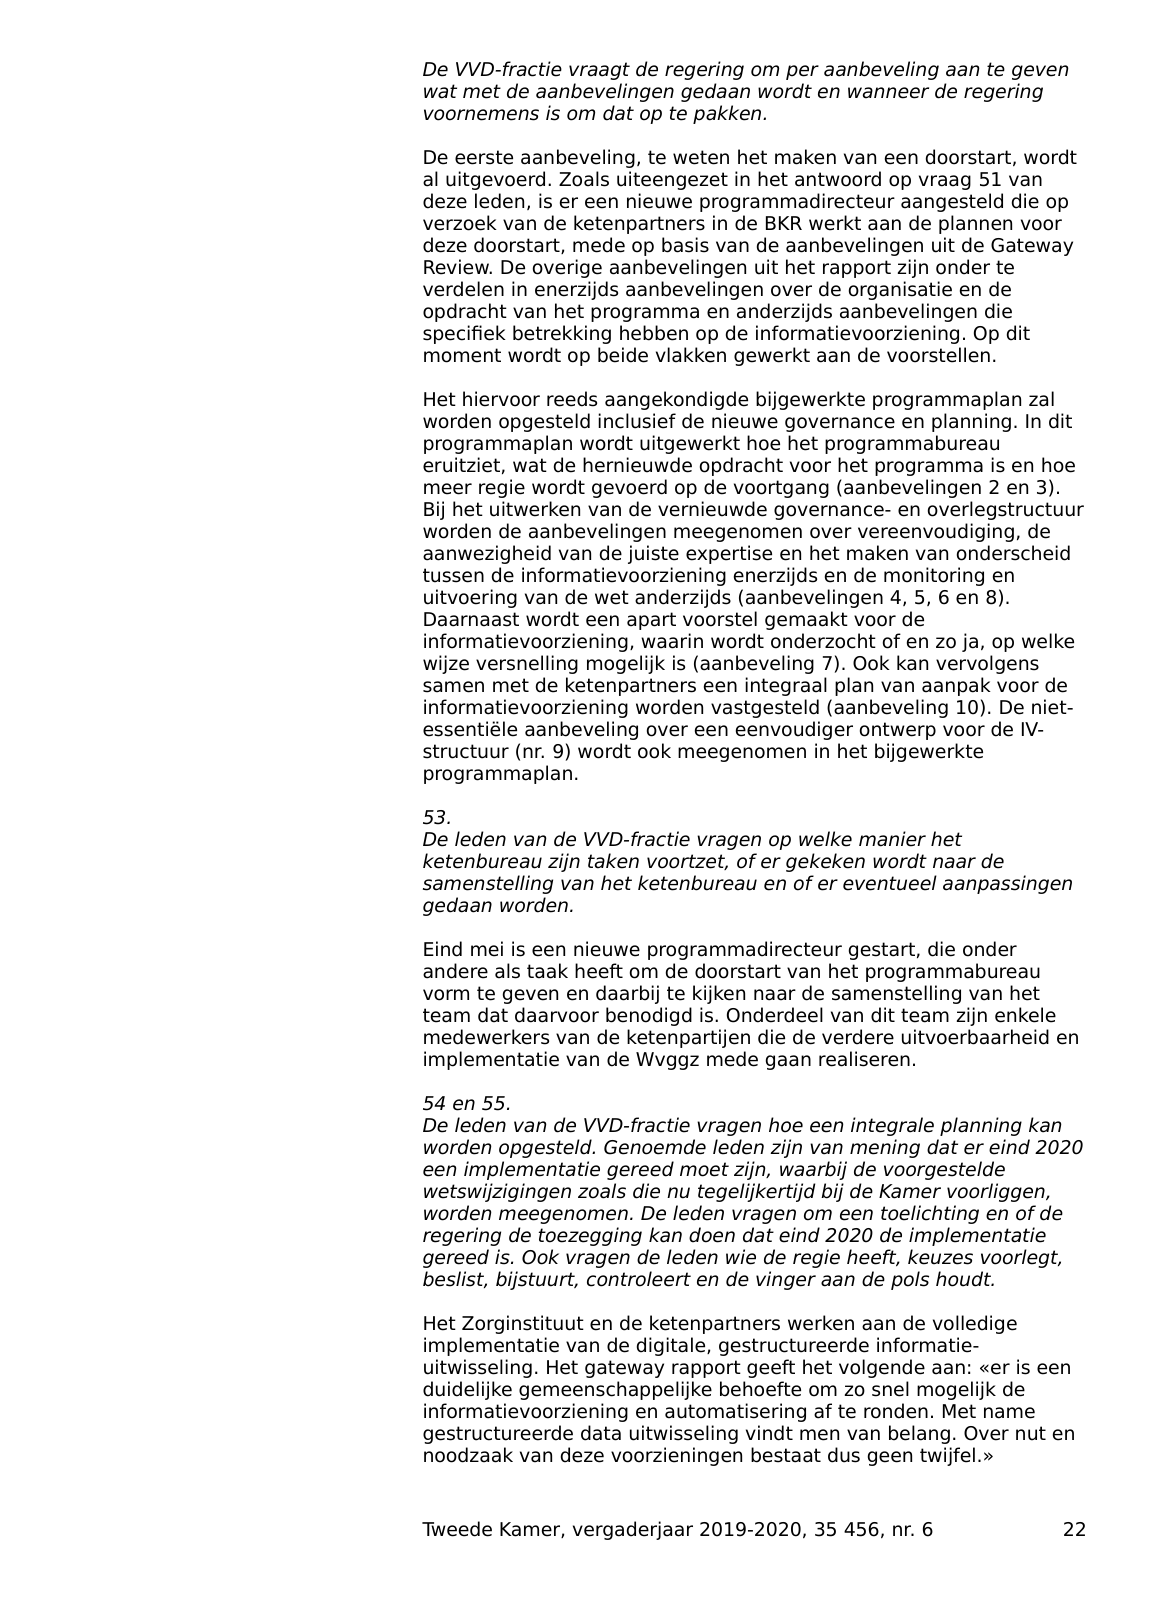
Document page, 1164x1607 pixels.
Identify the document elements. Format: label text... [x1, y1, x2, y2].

text Eind mei is een nieuwe programmadirecteur gestart, die onder andere als taak heeft om de doorstart van het programmabureau vorm te geven en daarbij te kijken naar de samenstelling van het team dat daarvoor benodigd is. Onderdeel van dit team zijn enkele medewerkers van de ketenpartijen die de verdere uitvoerbaarheid en implementatie van de Wvggz mede gaan realiseren. [422, 939, 1087, 1071]
text 54 en 55. [422, 1093, 1087, 1115]
text Het Zorginstituut en de ketenpartners werken aan de volledige implementatie van de digitale, gestructureerde informatie-uitwisseling. Het gateway rapport geeft het volgende aan: «er is een duidelijke gemeenschappelijke behoefte om zo snel mogelijk de informatievoorziening en automatisering af te ronden. Met name gestructureerde data uitwisseling vindt men van belang. Over nut en noodzaak van deze voorzieningen bestaat dus geen twijfel.» [422, 1313, 1087, 1467]
text De leden van de VVD-fractie vragen hoe een integrale planning kan worden opgesteld. Genoemde leden zijn van mening dat er eind 2020 een implementatie gereed moet zijn, waarbij de voorgestelde wetswijzigingen zoals die nu tegelijkertijd bij de Kamer voorliggen, worden meegenomen. De leden vragen om een toelichting en of de regering de toezegging kan doen dat eind 2020 de implementatie gereed is. Ook vragen de leden wie de regie heeft, keuzes voorlegt, beslist, bijstuurt, controleert en de vinger aan de pols houdt. [422, 1115, 1087, 1291]
text De leden van de VVD-fractie vragen op welke manier het ketenbureau zijn taken voortzet, of er gekeken wordt naar de samenstelling van het ketenbureau en of er eventueel aanpassingen gedaan worden. [422, 829, 1087, 917]
text opdracht van het programma en anderzijds aanbevelingen die specifiek betrekking hebben op de informatievoorziening. Op dit moment wordt op beide vlakken gewerkt aan de voorstellen. [422, 301, 1087, 367]
text 53. [422, 807, 1087, 829]
text De VVD-fractie vraagt de regering om per aanbeveling aan te geven wat met de aanbevelingen gedaan wordt en wanneer de regering voornemens is om dat op te pakken. [422, 59, 1087, 125]
text De eerste aanbeveling, te weten het maken van een doorstart, wordt al uitgevoerd. Zoals uiteengezet in het antwoord op vraag 51 van deze leden, is er een nieuwe programmadirecteur aangesteld die op verzoek van de ketenpartners in de BKR werkt aan de plannen voor deze doorstart, mede op basis van de aanbevelingen uit de Gateway Review. De overige aanbevelingen uit het rapport zijn onder te verdelen in enerzijds aanbevelingen over de organisatie en de [422, 147, 1087, 301]
text Het hiervoor reeds aangekondigde bijgewerkte programmaplan zal worden opgesteld inclusief de nieuwe governance en planning. In dit programmaplan wordt uitgewerkt hoe het programmabureau eruitziet, wat de hernieuwde opdracht voor het programma is en hoe meer regie wordt gevoerd op de voortgang (aanbevelingen 2 en 3). Bij het uitwerken van de vernieuwde governance- en overlegstructuur worden de aanbevelingen meegenomen over vereenvoudiging, de aanwezigheid van de juiste expertise en het maken van onderscheid tussen de informatievoorziening enerzijds en de monitoring en uitvoering van de wet anderzijds (aanbevelingen 4, 5, 6 en 8). Daarnaast wordt een apart voorstel gemaakt voor de informatievoorziening, waarin wordt onderzocht of en zo ja, op welke wijze versnelling mogelijk is (aanbeveling 7). Ook kan vervolgens samen met de ketenpartners een integraal plan van aanpak voor de informatievoorziening worden vastgesteld (aanbeveling 10). De niet-essentiële aanbeveling over een eenvoudiger ontwerp voor de IV-structuur (nr. 9) wordt ook meegenomen in het bijgewerkte programmaplan. [422, 389, 1087, 785]
